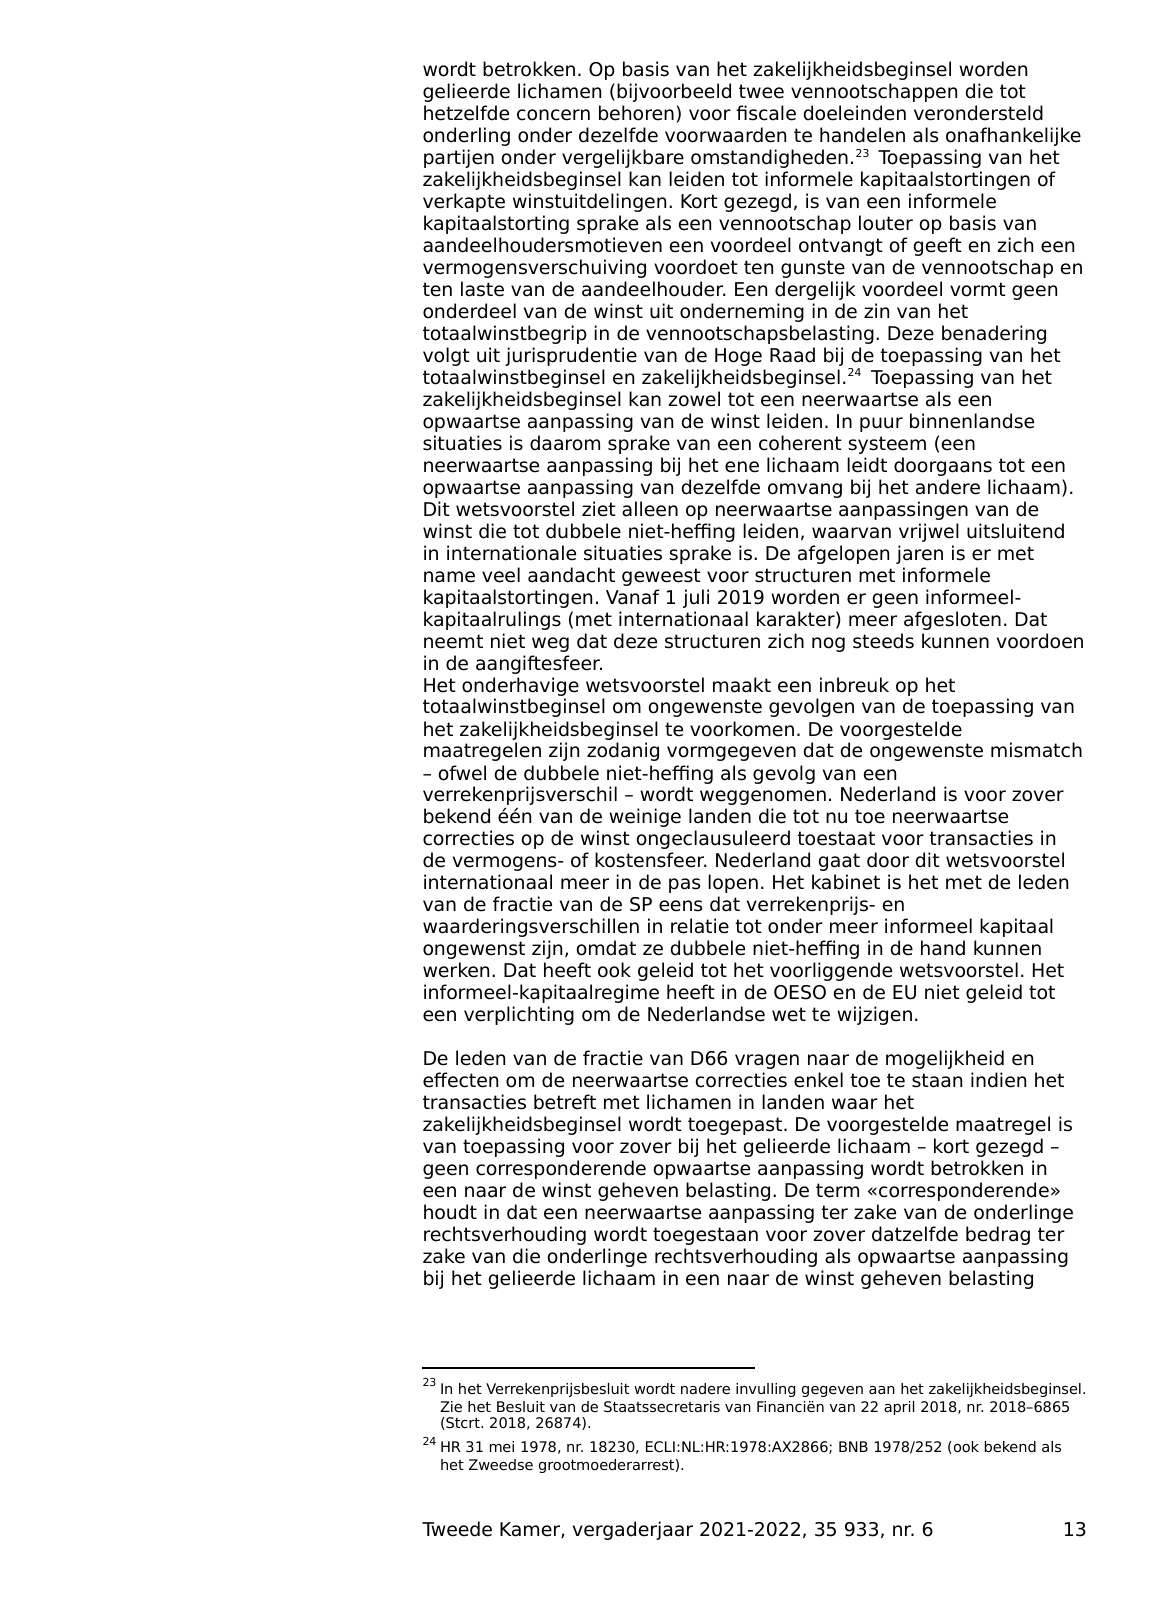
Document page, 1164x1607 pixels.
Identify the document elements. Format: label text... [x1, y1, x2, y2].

text In het Verrekenprijsbesluit wordt nadere invulling gegeven aan het zakelijkheidsbeginsel. Zie het Besluit van de Staatssecretaris van Financiën van 22 april 2018, nr. 2018–6865 (Stcrt. 2018, 26874). [422, 1377, 1087, 1432]
text De leden van de fractie van D66 vragen naar de mogelijkheid en effecten om de neerwaartse correcties enkel toe te staan indien het transacties betreft met lichamen in landen waar het zakelijkheidsbeginsel wordt toegepast. De voorgestelde maatregel is van toepassing voor zover bij het gelieerde lichaam – kort gezegd – geen corresponderende opwaartse aanpassing wordt betrokken in een naar de winst geheven belasting. De term «corresponderende» houdt in dat een neerwaartse aanpassing ter zake van de onderlinge rechtsverhouding wordt toegestaan voor zover datzelfde bedrag ter zake van die onderlinge rechtsverhouding als opwaartse aanpassing bij het gelieerde lichaam in een naar de winst geheven belasting [422, 1048, 1087, 1290]
text HR 31 mei 1978, nr. 18230, ECLI:NL:HR:1978:AX2866; BNB 1978/252 (ook bekend als het Zweedse grootmoederarrest). [422, 1435, 1087, 1474]
text wordt betrokken. Op basis van het zakelijkheidsbeginsel worden gelieerde lichamen (bijvoorbeeld twee vennootschappen die tot hetzelfde concern behoren) voor fiscale doeleinden verondersteld onderling onder dezelfde voorwaarden te handelen als onafhankelijke partijen onder vergelijkbare omstandigheden. Toepassing van het zakelijkheidsbeginsel kan leiden tot informele kapitaalstortingen of verkapte winstuitdelingen. Kort gezegd, is van een informele kapitaalstorting sprake als een vennootschap louter op basis van aandeelhoudersmotieven een voordeel ontvangt of geeft en zich een vermogensverschuiving voordoet ten gunste van de vennootschap en ten laste van de aandeelhouder. Een dergelijk voordeel vormt geen onderdeel van de winst uit onderneming in de zin van het totaalwinstbegrip in de vennootschapsbelasting. Deze benadering volgt uit jurisprudentie van de Hoge Raad bij de toepassing van het totaalwinstbeginsel en zakelijkheidsbeginsel. Toepassing van het zakelijkheidsbeginsel kan zowel tot een neerwaartse als een opwaartse aanpassing van de winst leiden. In puur binnenlandse situaties is daarom sprake van een coherent systeem (een neerwaartse aanpassing bij het ene lichaam leidt doorgaans tot een opwaartse aanpassing van dezelfde omvang bij het andere lichaam). Dit wetsvoorstel ziet alleen op neerwaartse aanpassingen van de winst die tot dubbele niet-heffing leiden, waarvan vrijwel uitsluitend in internationale situaties sprake is. De afgelopen jaren is er met name veel aandacht geweest voor structuren met informele kapitaalstortingen. Vanaf 1 juli 2019 worden er geen informeel-kapitaalrulings (met internationaal karakter) meer afgesloten. Dat neemt niet weg dat deze structuren zich nog steeds kunnen voordoen in de aangiftesfeer. [422, 59, 1087, 674]
text Het onderhavige wetsvoorstel maakt een inbreuk op het totaalwinstbeginsel om ongewenste gevolgen van de toepassing van het zakelijkheidsbeginsel te voorkomen. De voorgestelde maatregelen zijn zodanig vormgegeven dat de ongewenste mismatch – ofwel de dubbele niet-heffing als gevolg van een verrekenprijsverschil – wordt weggenomen. Nederland is voor zover bekend één van de weinige landen die tot nu toe neerwaartse correcties op de winst ongeclausuleerd toestaat voor transacties in de vermogens- of kostensfeer. Nederland gaat door dit wetsvoorstel internationaal meer in de pas lopen. Het kabinet is het met de leden van de fractie van de SP eens dat verrekenprijs- en waarderingsverschillen in relatie tot onder meer informeel kapitaal ongewenst zijn, omdat ze dubbele niet-heffing in de hand kunnen werken. Dat heeft ook geleid tot het voorliggende wetsvoorstel. Het informeel-kapitaalregime heeft in de OESO en de EU niet geleid tot een verplichting om de Nederlandse wet te wijzigen. [422, 674, 1087, 1026]
